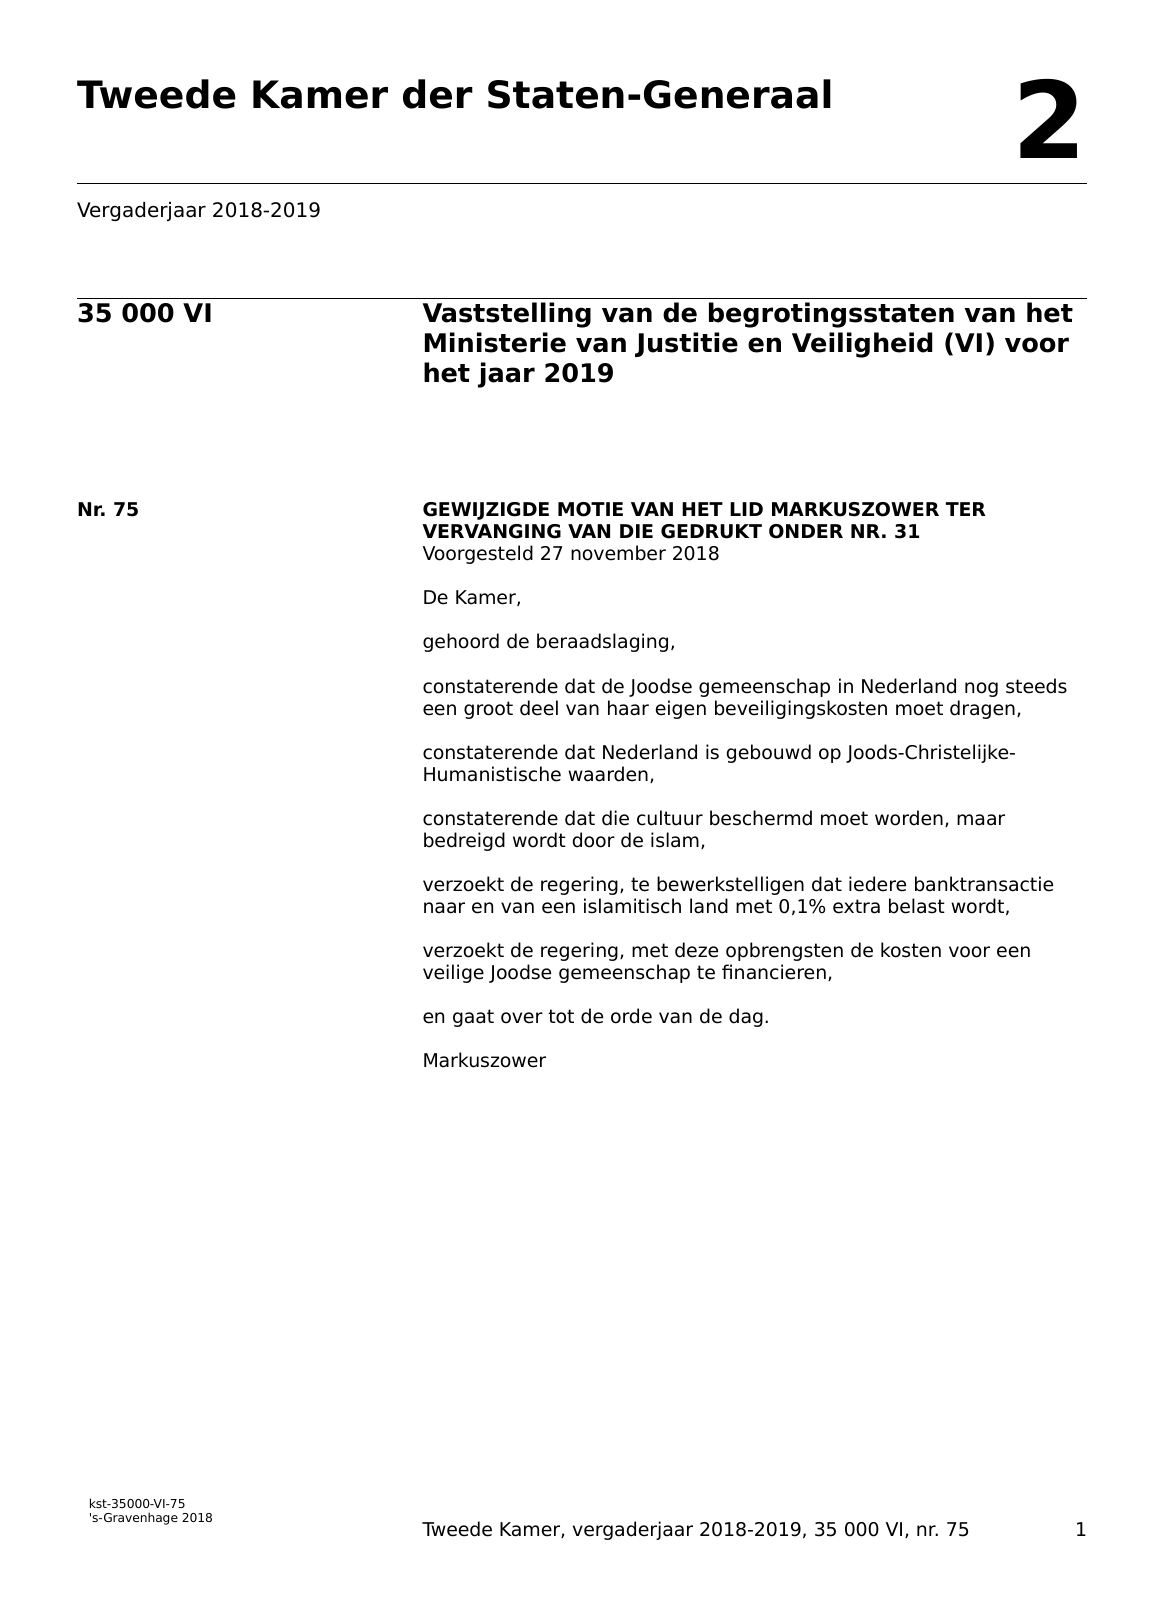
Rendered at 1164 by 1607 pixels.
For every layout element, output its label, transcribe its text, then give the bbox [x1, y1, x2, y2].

text verzoekt de regering, te bewerkstelligen dat iedere banktransactie naar en van een islamitisch land met 0,1% extra belast wordt, [422, 874, 1087, 918]
text De Kamer, [422, 587, 1087, 609]
text gehoord de beraadslaging, [422, 631, 1087, 653]
text constaterende dat Nederland is gebouwd op Joods-Christelijke-Humanistische waarden, [422, 742, 1087, 786]
text verzoekt de regering, met deze opbrengsten de kosten voor een veilige Joodse gemeenschap te financieren, [422, 940, 1087, 984]
text Voorgesteld 27 november 2018 [422, 543, 1087, 565]
text kst-35000-VI-75 [88, 1497, 323, 1511]
text constaterende dat die cultuur beschermd moet worden, maar bedreigd wordt door de islam, [422, 808, 1087, 852]
text Markuszower [422, 1050, 1087, 1072]
table_cell Vergaderjaar 2018-2019 [77, 184, 1087, 298]
subtitle 35 000 VI Vaststelling van de begrotingsstaten van het Ministerie van Justitie en Veiligheid (VI) voor het jaar 2019 [77, 299, 1087, 388]
subtitle Nr. 75 GEWIJZIGDE MOTIE VAN HET LID MARKUSZOWER TER VERVANGING VAN DIE GEDRUKT ONDER NR. 31 [77, 499, 1087, 543]
text en gaat over tot de orde van de dag. [422, 1006, 1087, 1028]
text constaterende dat de Joodse gemeenschap in Nederland nog steeds een groot deel van haar eigen beveiligingskosten moet dragen, [422, 676, 1087, 719]
text 's-Gravenhage 2018 [88, 1511, 323, 1525]
table_header Tweede Kamer der Staten-Generaal [77, 59, 886, 183]
table_header 2 [886, 59, 1087, 183]
